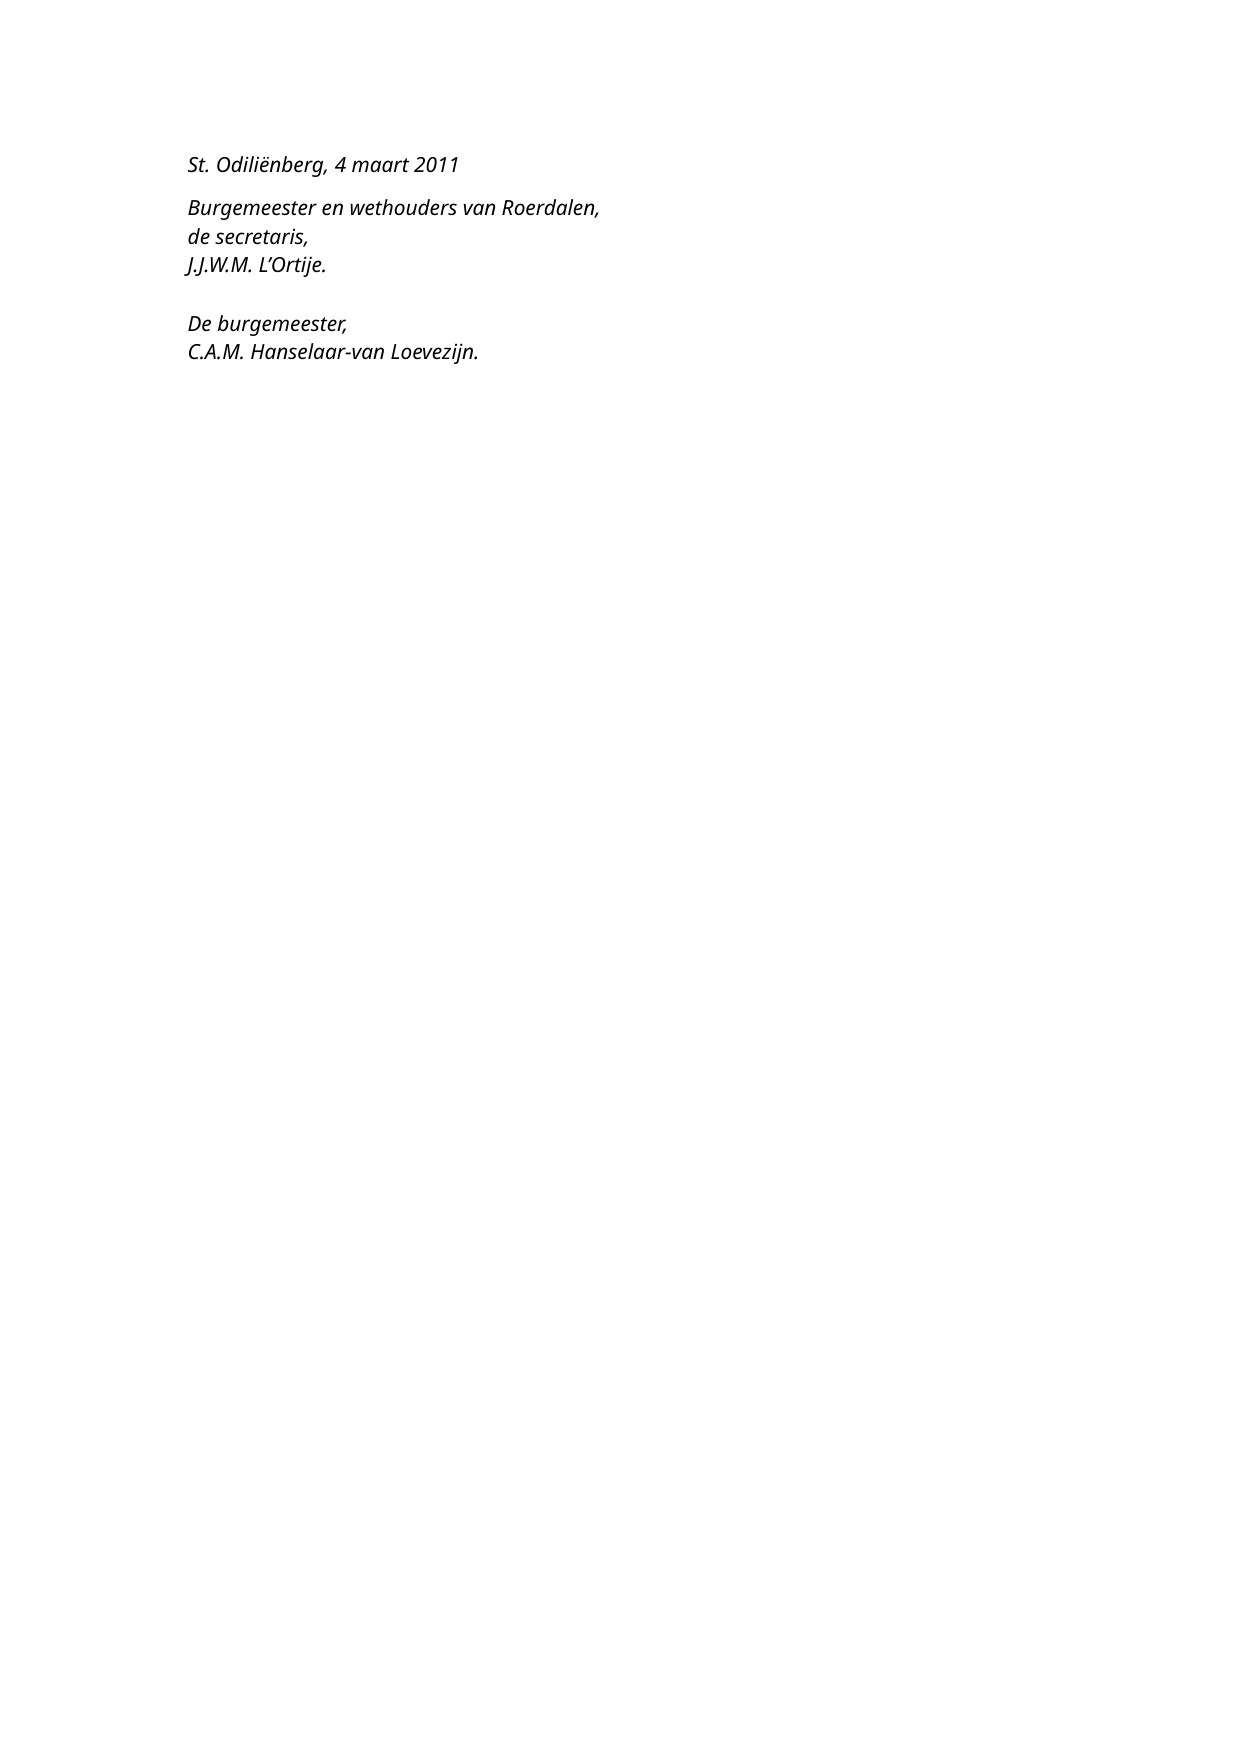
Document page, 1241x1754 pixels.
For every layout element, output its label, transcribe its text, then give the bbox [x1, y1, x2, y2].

text De burgemeester, [187, 309, 1053, 337]
text J.J.W.M. L’Ortije. [187, 250, 1053, 279]
text St. Odiliënberg, 4 maart 2011 [187, 150, 1053, 178]
text Burgemeester en wethouders van Roerdalen, [187, 193, 1053, 222]
text C.A.M. Hanselaar-van Loevezijn. [187, 337, 1053, 366]
text de secretaris, [187, 222, 1053, 250]
